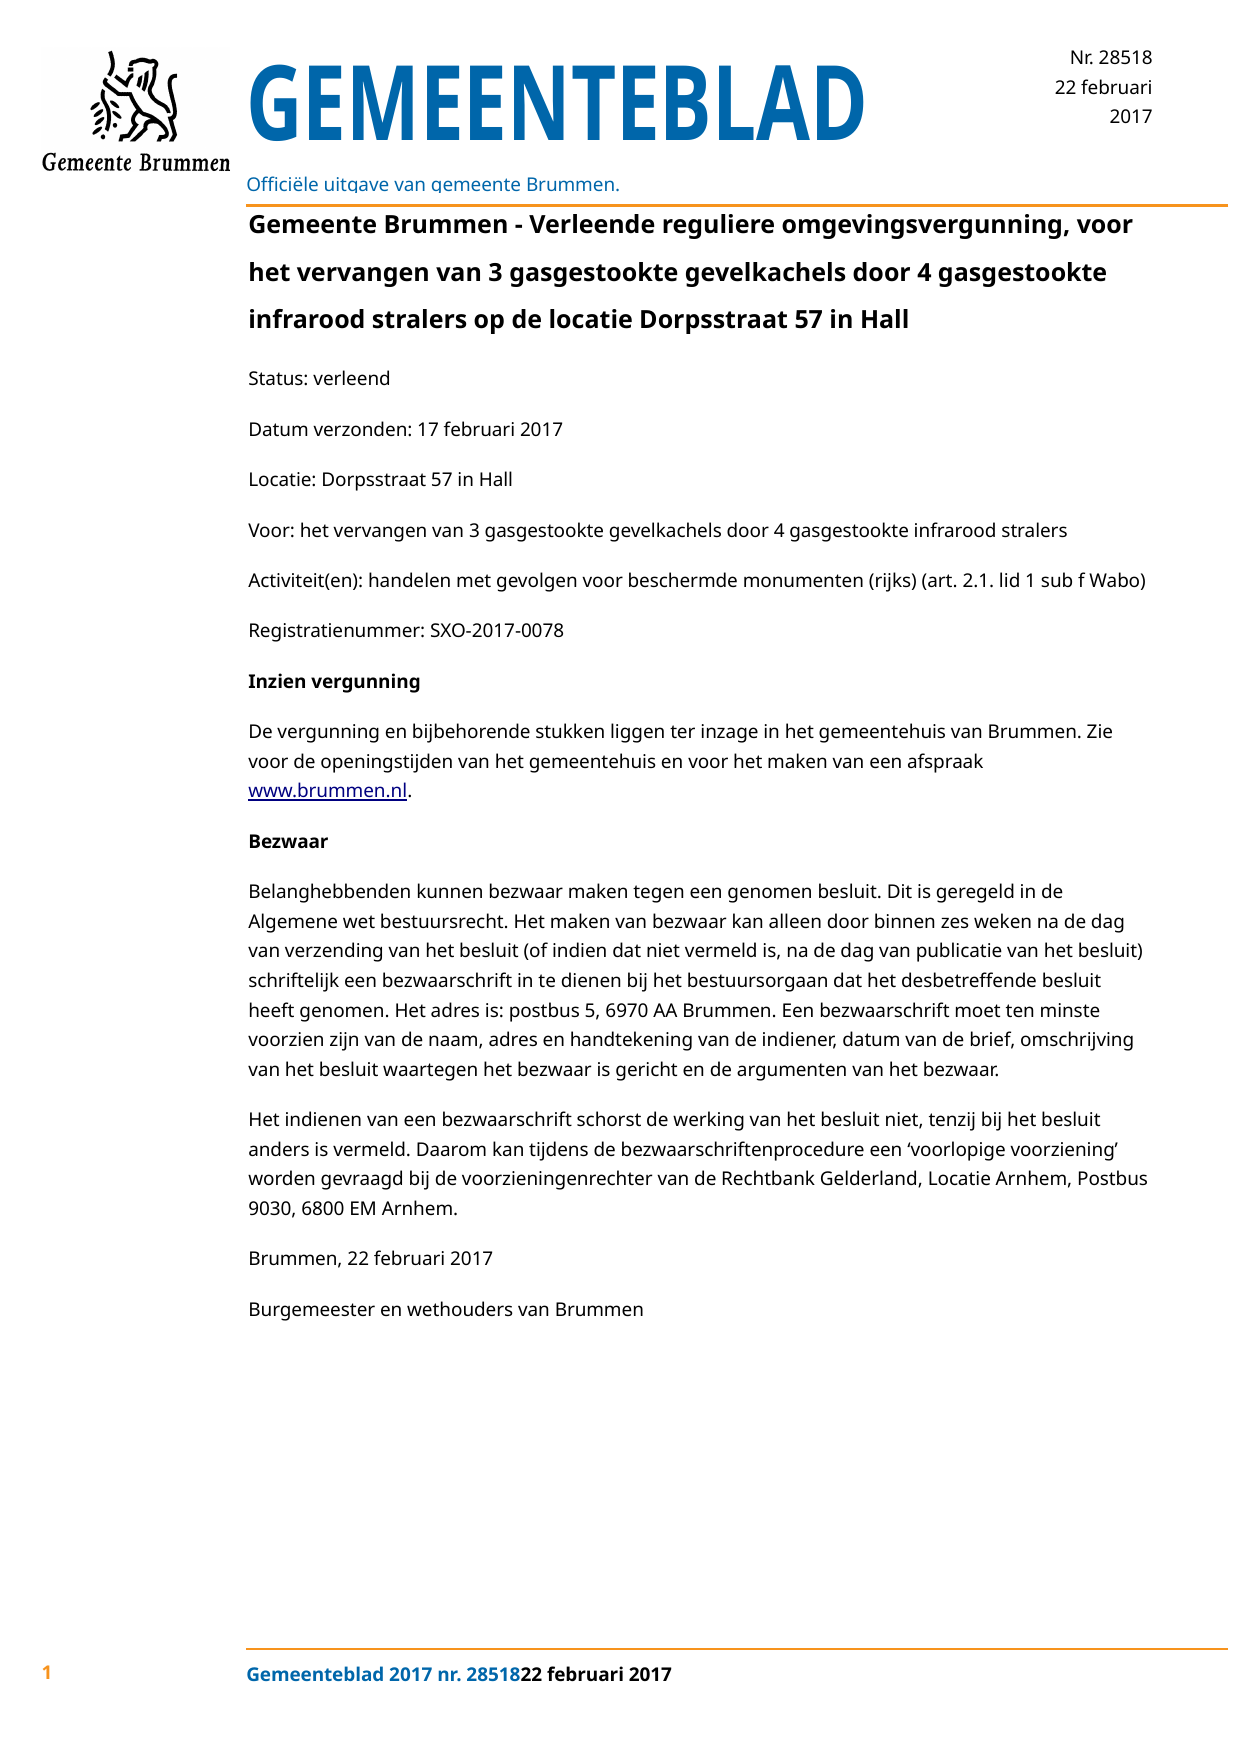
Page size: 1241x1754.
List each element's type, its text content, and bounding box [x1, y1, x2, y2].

text De vergunning en bijbehorende stukken liggen ter inzage in het gemeentehuis van Brummen. Zie voor de openingstijden van het gemeentehuis en voor het maken van een afspraak www.brummen.nl. [248, 718, 1152, 803]
text Bezwaar [248, 828, 1152, 854]
text Gemeente Brummen - Verleende reguliere omgevingsvergunning, voor het vervangen van 3 gasgestookte gevelkachels door 4 gasgestookte infrarood stralers op de locatie Dorpsstraat 57 in Hall [248, 207, 1152, 336]
text Status: verleend [248, 366, 1152, 391]
picture [41, 47, 231, 172]
text Datum verzonden: 17 februari 2017 [248, 416, 1152, 442]
text Brummen, 22 februari 2017 [248, 1246, 1152, 1271]
text Burgemeester en wethouders van Brummen [248, 1296, 1152, 1322]
text Locatie: Dorpsstraat 57 in Hall [248, 466, 1152, 492]
text Activiteit(en): handelen met gevolgen voor beschermde monumenten (rijks) (art. 2.1. lid 1 sub f Wabo) [248, 567, 1152, 593]
text Belanghebbenden kunnen bezwaar maken tegen een genomen besluit. Dit is geregeld in de Algemene wet bestuursrecht. Het maken van bezwaar kan alleen door binnen zes weken na de dag van verzending van het besluit (of indien dat niet vermeld is, na de dag van publicatie van het besluit) schriftelijk een bezwaarschrift in te dienen bij het bestuursorgaan dat het desbetreffende besluit heeft genomen. Het adres is: postbus 5, 6970 AA Brummen. Een bezwaarschrift moet ten minste voorzien zijn van de naam, adres en handtekening van de indiener, datum van de brief, omschrijving van het besluit waartegen het bezwaar is gericht en de argumenten van het bezwaar. [248, 878, 1152, 1082]
text Voor: het vervangen van 3 gasgestookte gevelkachels door 4 gasgestookte infrarood stralers [248, 517, 1152, 542]
text Inzien vergunning [248, 668, 1152, 694]
text Registratienummer: SXO-2017-0078 [248, 618, 1152, 643]
text Het indienen van een bezwaarschrift schorst de werking van het besluit niet, tenzij bij het besluit anders is vermeld. Daarom kan tijdens de bezwaarschriftenprocedure een ‘voorlopige voorziening’ worden gevraagd bij de voorzieningenrechter van de Rechtbank Gelderland, Locatie Arnhem, Postbus 9030, 6800 EM Arnhem. [248, 1106, 1152, 1221]
